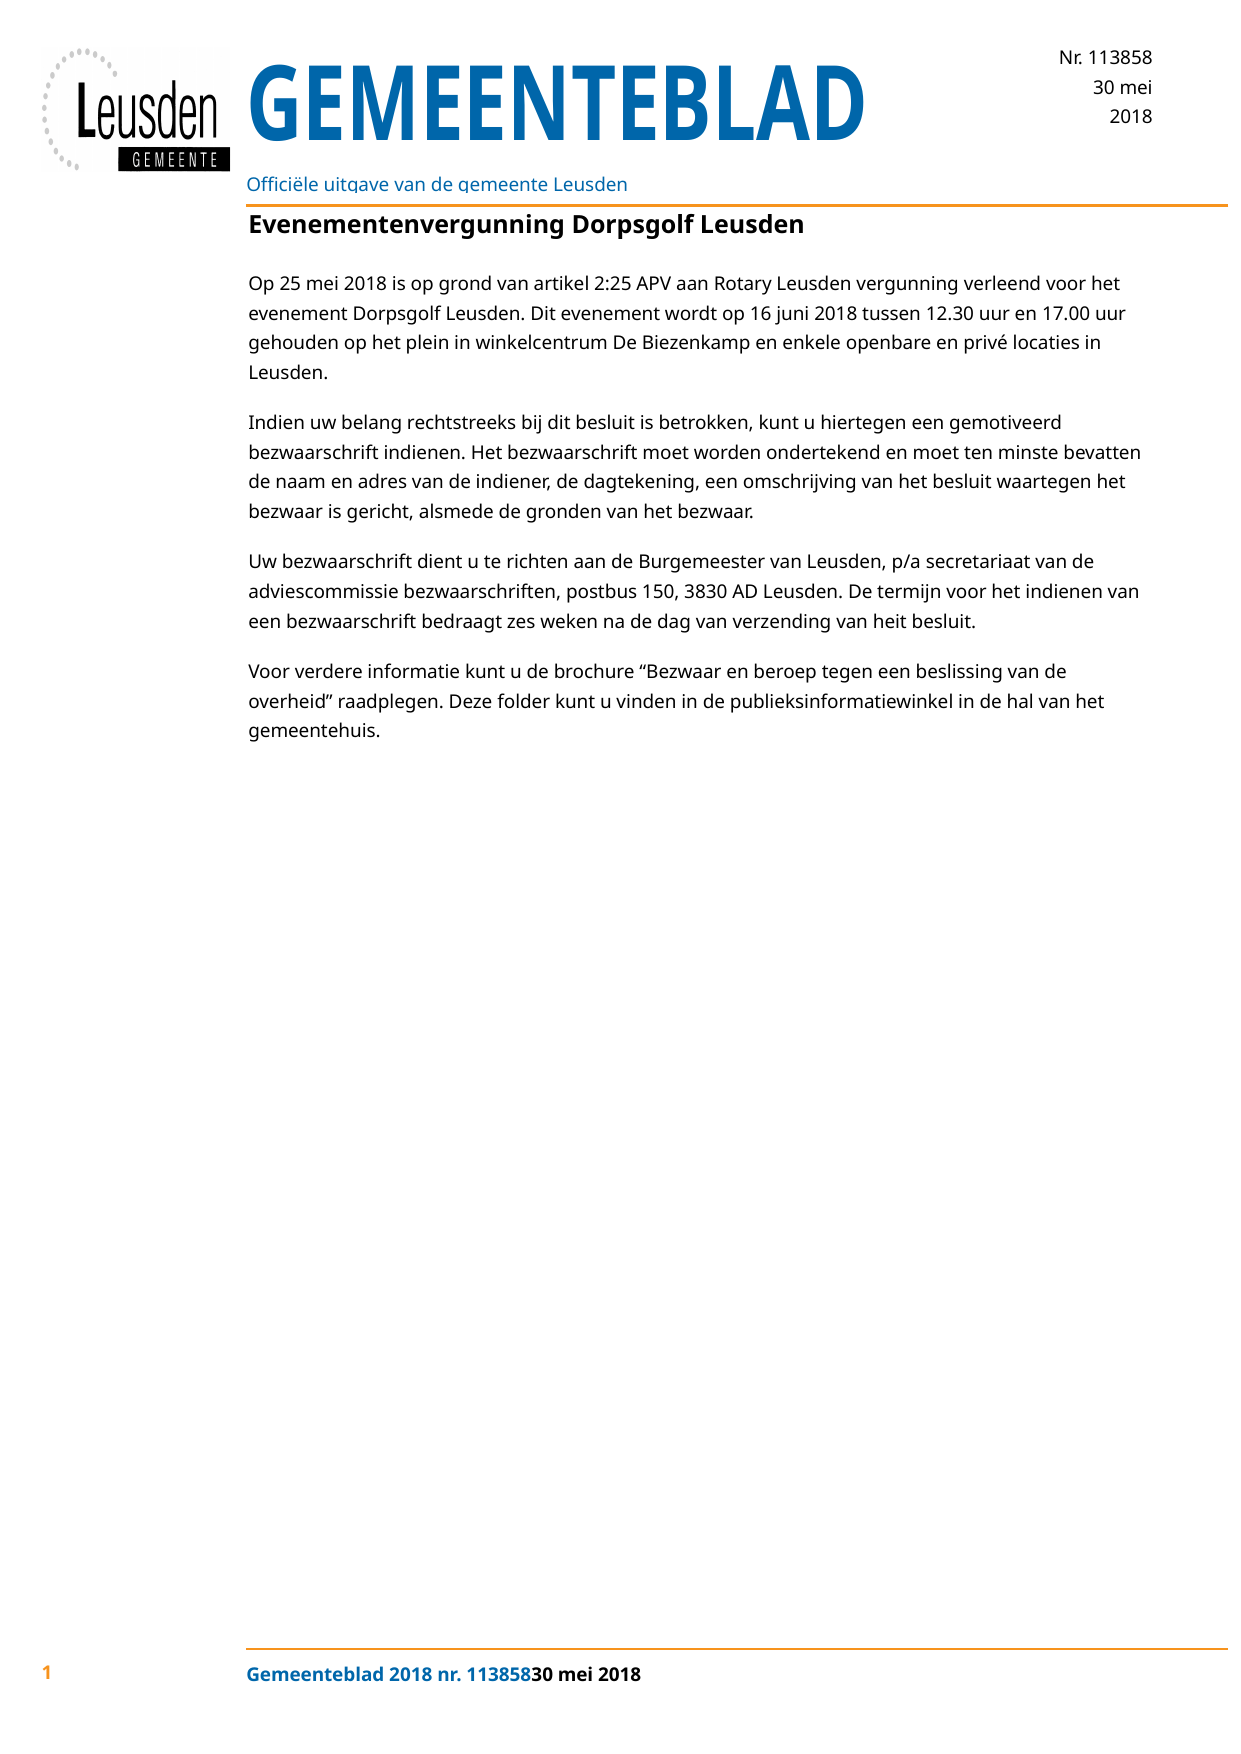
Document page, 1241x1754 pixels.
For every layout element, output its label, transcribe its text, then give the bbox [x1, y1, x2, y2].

text Indien uw belang rechtstreeks bij dit besluit is betrokken, kunt u hiertegen een gemotiveerd bezwaarschrift indienen. Het bezwaarschrift moet worden ondertekend en moet ten minste bevatten de naam en adres van de indiener, de dagtekening, een omschrijving van het besluit waartegen het bezwaar is gericht, alsmede de gronden van het bezwaar. [248, 409, 1152, 524]
text Voor verdere informatie kunt u de brochure “Bezwaar en beroep tegen een beslissing van de overheid” raadplegen. Deze folder kunt u vinden in de publieksinformatiewinkel in de hal van het gemeentehuis. [248, 658, 1152, 743]
text Evenementenvergunning Dorpsgolf Leusden [248, 207, 1152, 241]
text Uw bezwaarschrift dient u te richten aan de Burgemeester van Leusden, p/a secretariaat van de adviescommissie bezwaarschriften, postbus 150, 3830 AD Leusden. De termijn voor het indienen van een bezwaarschrift bedraagt zes weken na de dag van verzending van heit besluit. [248, 549, 1152, 633]
picture [41, 47, 231, 172]
text Op 25 mei 2018 is op grond van artikel 2:25 APV aan Rotary Leusden vergunning verleend voor het evenement Dorpsgolf Leusden. Dit evenement wordt op 16 juni 2018 tussen 12.30 uur en 17.00 uur gehouden op het plein in winkelcentrum De Biezenkamp en enkele openbare en privé locaties in Leusden. [248, 270, 1152, 385]
